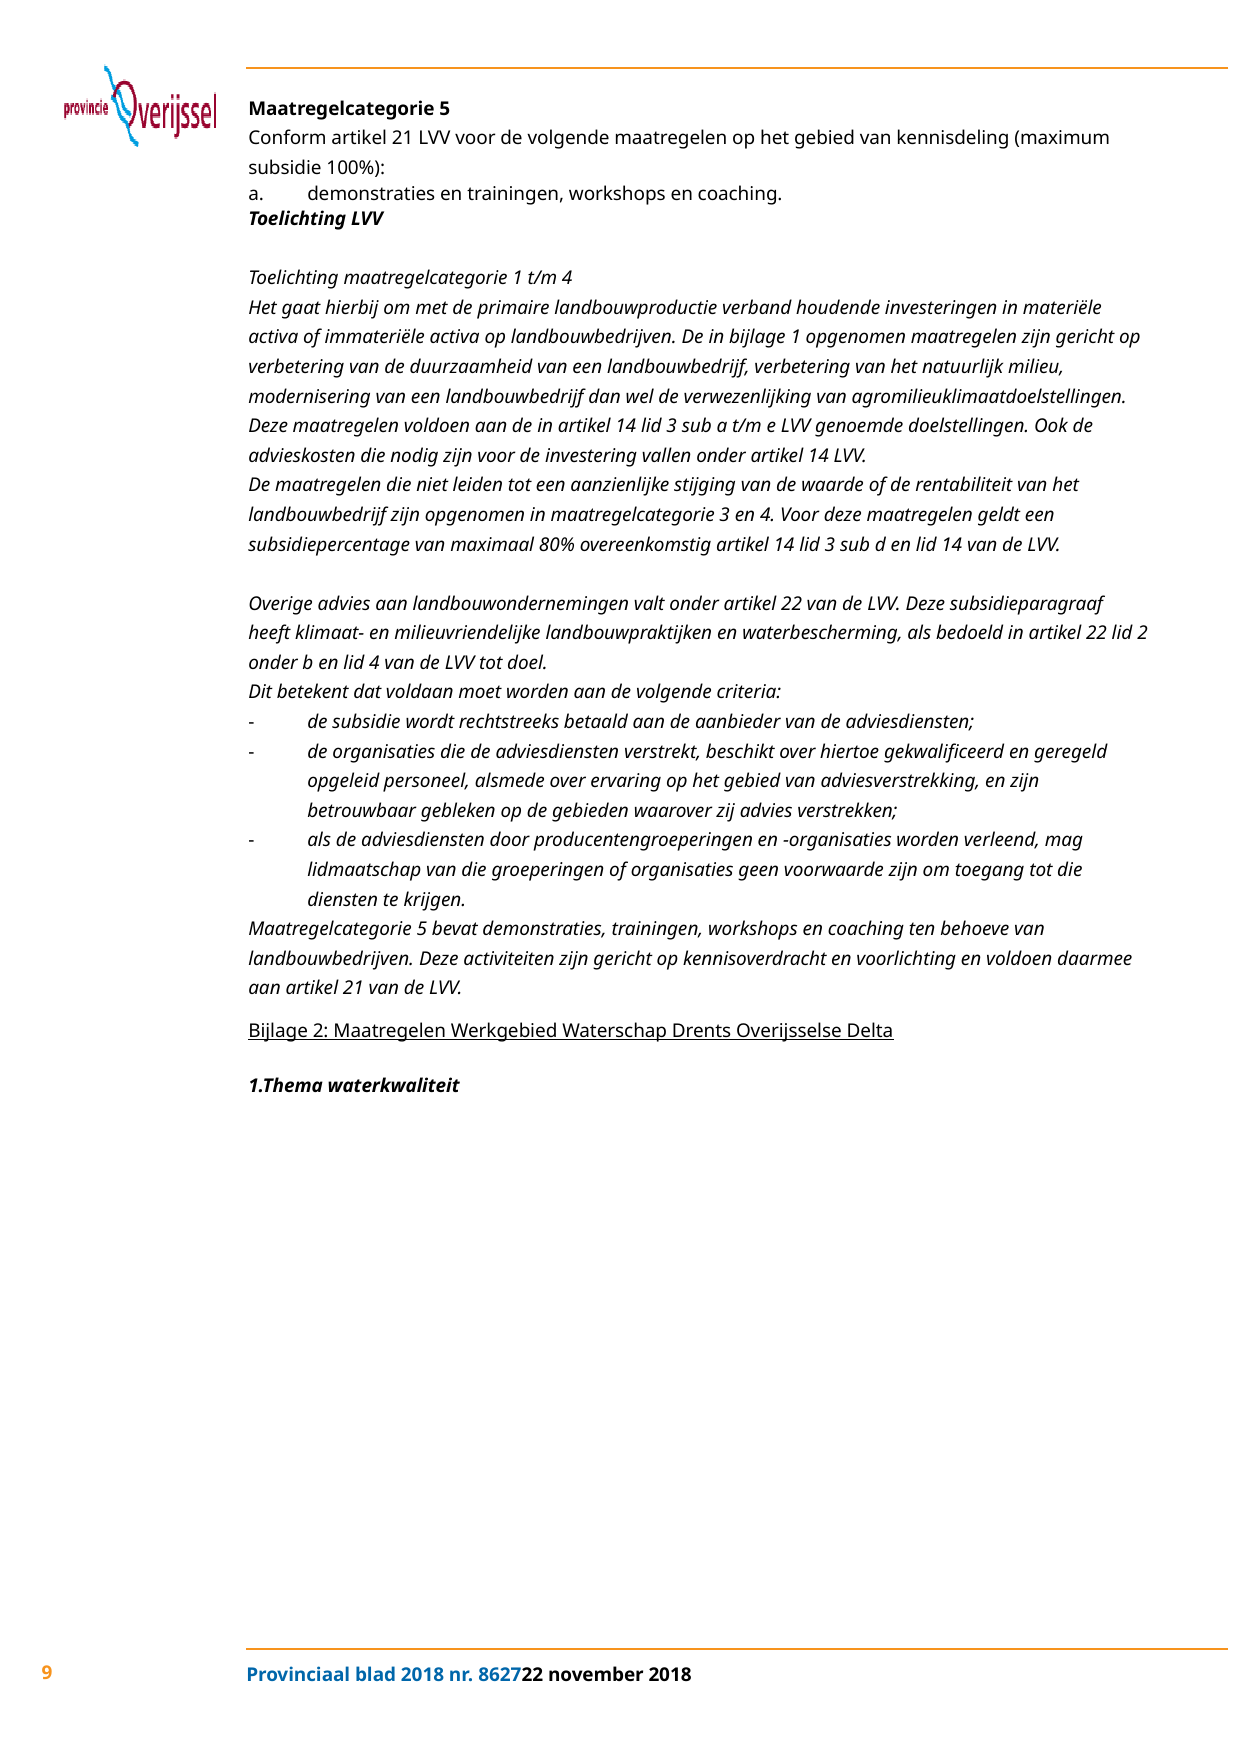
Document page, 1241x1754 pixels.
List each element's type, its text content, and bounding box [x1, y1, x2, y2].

table_cell Toelichting LVV Toelichting maatregelcategorie 1 t/m 4 Het gaat hierbij om met de primaire landbouwproductie verband houdende investeringen in materiële activa of immateriële activa op landbouwbedrijven. De in bijlage 1 opgenomen maatregelen zijn gericht op verbetering van de duurzaamheid van een landbouwbedrijf, verbetering van het natuurlijk milieu, modernisering van een landbouwbedrijf dan wel de verwezenlijking van agromilieuklimaatdoelstellingen. Deze maatregelen voldoen aan de in artikel 14 lid 3 sub a t/m e LVV genoemde doelstellingen. Ook de advieskosten die nodig zijn voor de investering vallen onder artikel 14 LVV. De maatregelen die niet leiden tot een aanzienlijke stijging van de waarde of de rentabiliteit van het landbouwbedrijf zijn opgenomen in maatregelcategorie 3 en 4. Voor deze maatregelen geldt een subsidiepercentage van maximaal 80% overeenkomstig artikel 14 lid 3 sub d en lid 14 van de LVV. Overige advies aan landbouwondernemingen valt onder artikel 22 van de LVV. Deze subsidieparagraaf heeft klimaat- en milieuvriendelijke landbouwpraktijken en waterbescherming, als bedoeld in artikel 22 lid 2 onder b en lid 4 van de LVV tot doel. Dit betekent dat voldaan moet worden aan de volgende criteria: de subsidie wordt rechtstreeks betaald aan de aanbieder van de adviesdiensten; de organisaties die de adviesdiensten verstrekt, beschikt over hiertoe gekwalificeerd en geregeld opgeleid personeel, alsmede over ervaring op het gebied van adviesverstrekking, en zijn betrouwbaar gebleken op de gebieden waarover zij advies verstrekken; als de adviesdiensten door producentengroeperingen en -organisaties worden verleend, mag lidmaatschap van die groeperingen of organisaties geen voorwaarde zijn om toegang tot die diensten te krijgen. Maatregelcategorie 5 bevat demonstraties, trainingen, workshops en coaching ten behoeve van landbouwbedrijven. Deze activiteiten zijn gericht op kennisoverdracht en voorlichting en voldoen daarmee aan artikel 21 van de LVV. [248, 205, 1152, 1000]
table_header 1.Thema waterkwaliteit [248, 1073, 1152, 1098]
text Bijlage 2: Maatregelen Werkgebied Waterschap Drents Overijsselse Delta [248, 1017, 1152, 1043]
table_cell Maatregelcategorie 5 Conform artikel 21 LVV voor de volgende maatregelen op het gebied van kennisdeling (maximum subsidie 100%): [248, 95, 1152, 180]
picture [41, 47, 231, 172]
table_cell demonstraties en trainingen, workshops en coaching. [248, 180, 1152, 205]
